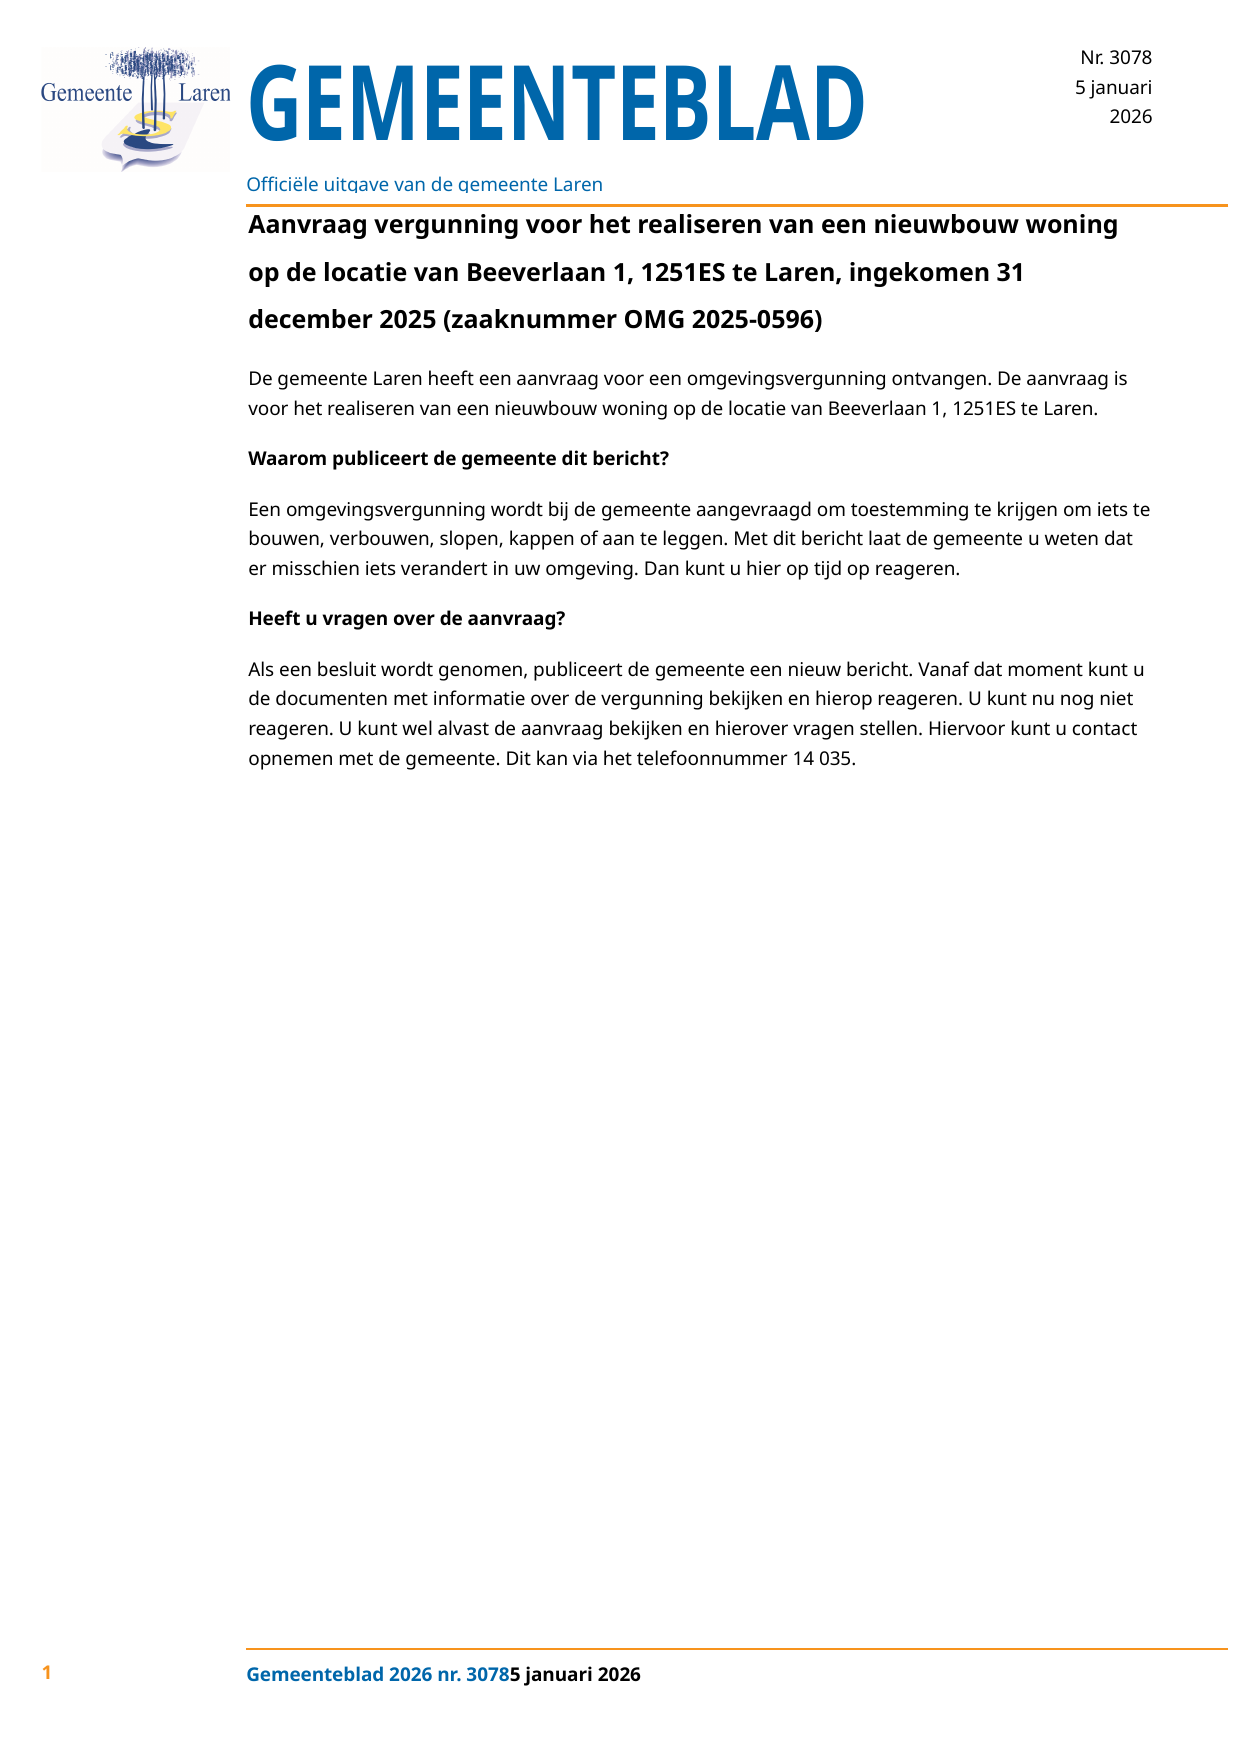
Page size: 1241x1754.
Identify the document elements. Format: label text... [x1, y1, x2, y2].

text Aanvraag vergunning voor het realiseren van een nieuwbouw woning op de locatie van Beeverlaan 1, 1251ES te Laren, ingekomen 31 december 2025 (zaaknummer OMG 2025-0596) [248, 207, 1152, 336]
picture [41, 47, 231, 172]
text Waarom publiceert de gemeente dit bericht? [248, 446, 1152, 471]
text De gemeente Laren heeft een aanvraag voor een omgevingsvergunning ontvangen. De aanvraag is voor het realiseren van een nieuwbouw woning op de locatie van Beeverlaan 1, 1251ES te Laren. [248, 366, 1152, 421]
text Een omgevingsvergunning wordt bij de gemeente aangevraagd om toestemming te krijgen om iets te bouwen, verbouwen, slopen, kappen of aan te leggen. Met dit bericht laat de gemeente u weten dat er misschien iets verandert in uw omgeving. Dan kunt u hier op tijd op reageren. [248, 496, 1152, 581]
text Als een besluit wordt genomen, publiceert de gemeente een nieuw bericht. Vanaf dat moment kunt u de documenten met informatie over de vergunning bekijken en hierop reageren. U kunt nu nog niet reageren. U kunt wel alvast de aanvraag bekijken en hierover vragen stellen. Hiervoor kunt u contact opnemen met de gemeente. Dit kan via het telefoonnummer 14 035. [248, 656, 1152, 770]
text Heeft u vragen over de aanvraag? [248, 606, 1152, 631]
